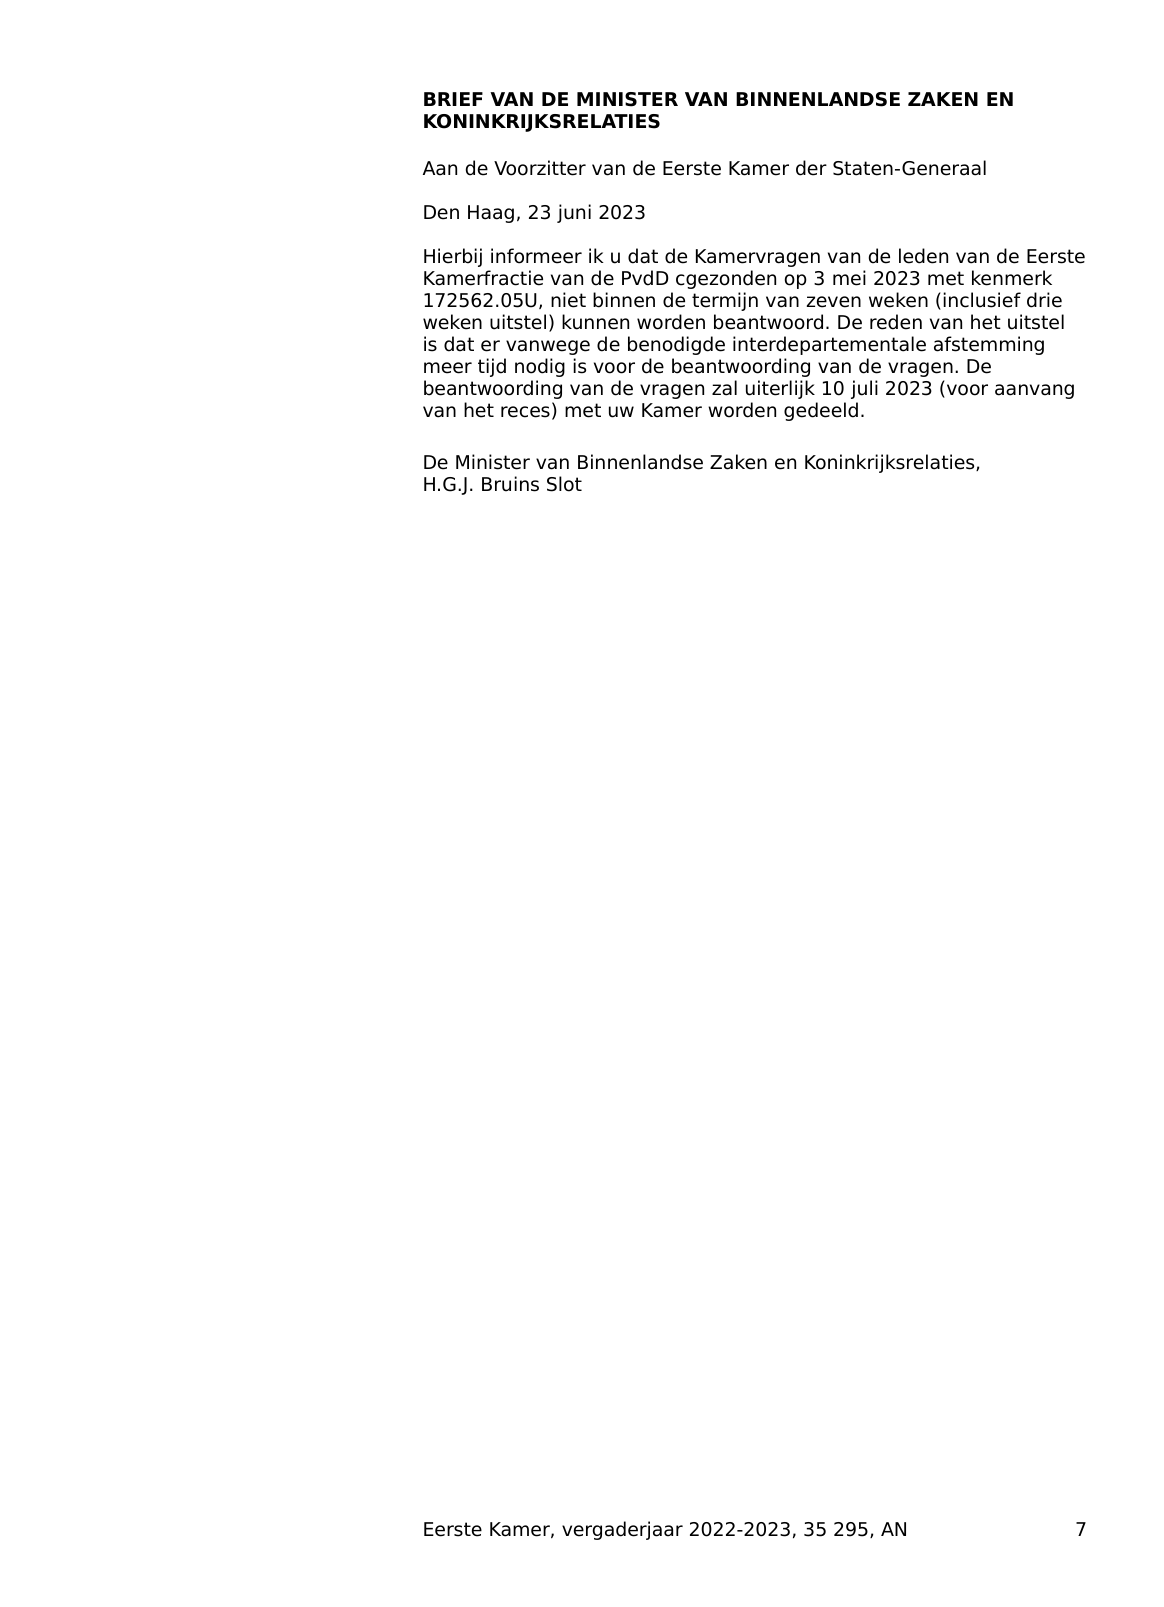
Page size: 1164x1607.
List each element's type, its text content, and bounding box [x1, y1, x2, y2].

text Den Haag, 23 juni 2023 [422, 202, 1087, 224]
subtitle BRIEF VAN DE MINISTER VAN BINNENLANDSE ZAKEN EN KONINKRIJKSRELATIES [422, 89, 1087, 133]
text Aan de Voorzitter van de Eerste Kamer der Staten-Generaal [422, 158, 1087, 180]
text Hierbij informeer ik u dat de Kamervragen van de leden van de Eerste Kamerfractie van de PvdD cgezonden op 3 mei 2023 met kenmerk 172562.05U, niet binnen de termijn van zeven weken (inclusief drie weken uitstel) kunnen worden beantwoord. De reden van het uitstel is dat er vanwege de benodigde interdepartementale afstemming meer tijd nodig is voor de beantwoording van de vragen. De beantwoording van de vragen zal uiterlijk 10 juli 2023 (voor aanvang van het reces) met uw Kamer worden gedeeld. [422, 246, 1087, 422]
text De Minister van Binnenlandse Zaken en Koninkrijksrelaties, H.G.J. Bruins Slot [422, 452, 1087, 496]
